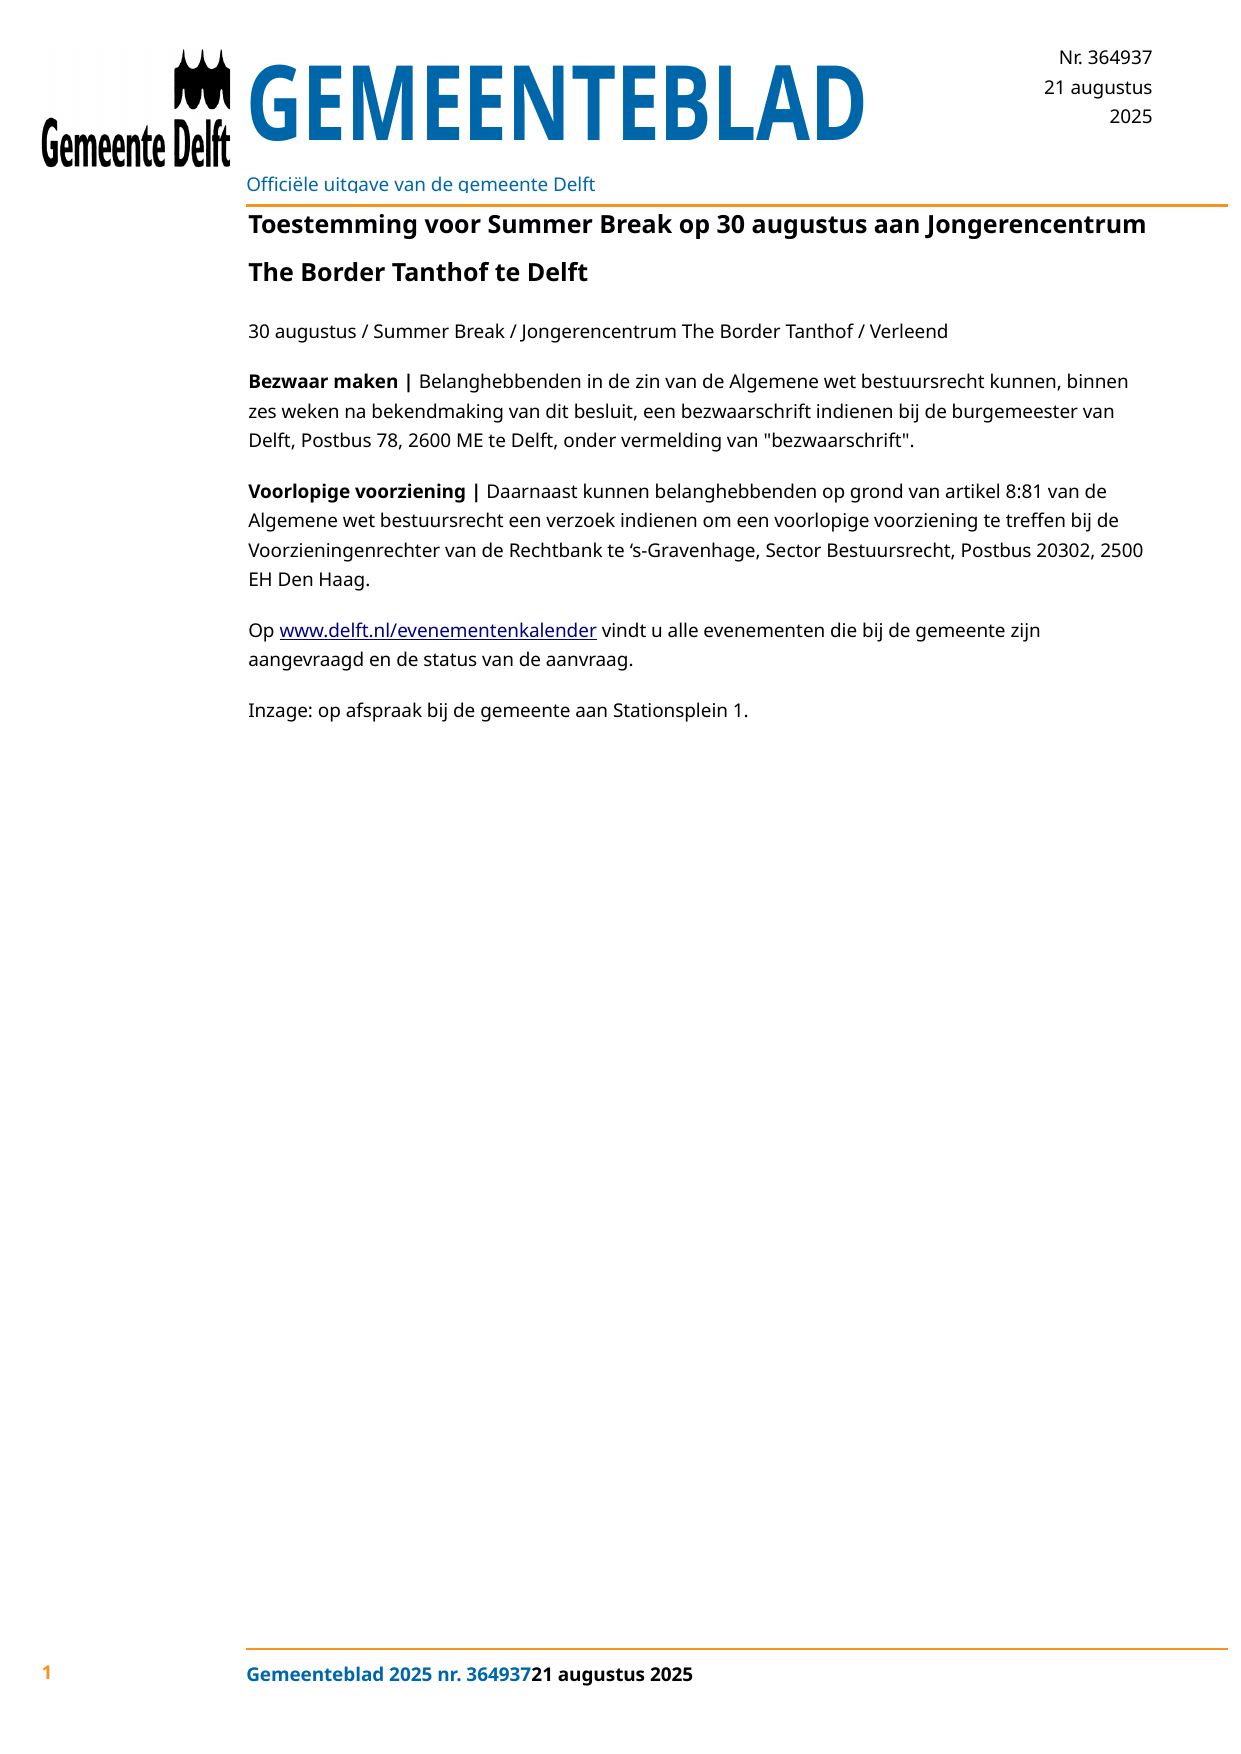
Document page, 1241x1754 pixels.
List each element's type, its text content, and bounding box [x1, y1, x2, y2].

picture [41, 47, 231, 172]
text Op www.delft.nl/evenementenkalender vindt u alle evenementen die bij de gemeente zijn aangevraagd en de status van de aanvraag. [248, 617, 1152, 672]
text Toestemming voor Summer Break op 30 augustus aan Jongerencentrum The Border Tanthof te Delft [248, 207, 1152, 288]
text 30 augustus / Summer Break / Jongerencentrum The Border Tanthof / Verleend [248, 318, 1152, 344]
text Bezwaar maken | Belanghebbenden in de zin van de Algemene wet bestuursrecht kunnen, binnen zes weken na bekendmaking van dit besluit, een bezwaarschrift indienen bij de burgemeester van Delft, Postbus 78, 2600 ME te Delft, onder vermelding van "bezwaarschrift". [248, 368, 1152, 453]
text Inzage: op afspraak bij de gemeente aan Stationsplein 1. [248, 697, 1152, 723]
text Voorlopige voorziening | Daarnaast kunnen belanghebbenden op grond van artikel 8:81 van de Algemene wet bestuursrecht een verzoek indienen om een voorlopige voorziening te treffen bij de Voorzieningenrechter van de Rechtbank te ‘s-Gravenhage, Sector Bestuursrecht, Postbus 20302, 2500 EH Den Haag. [248, 478, 1152, 592]
